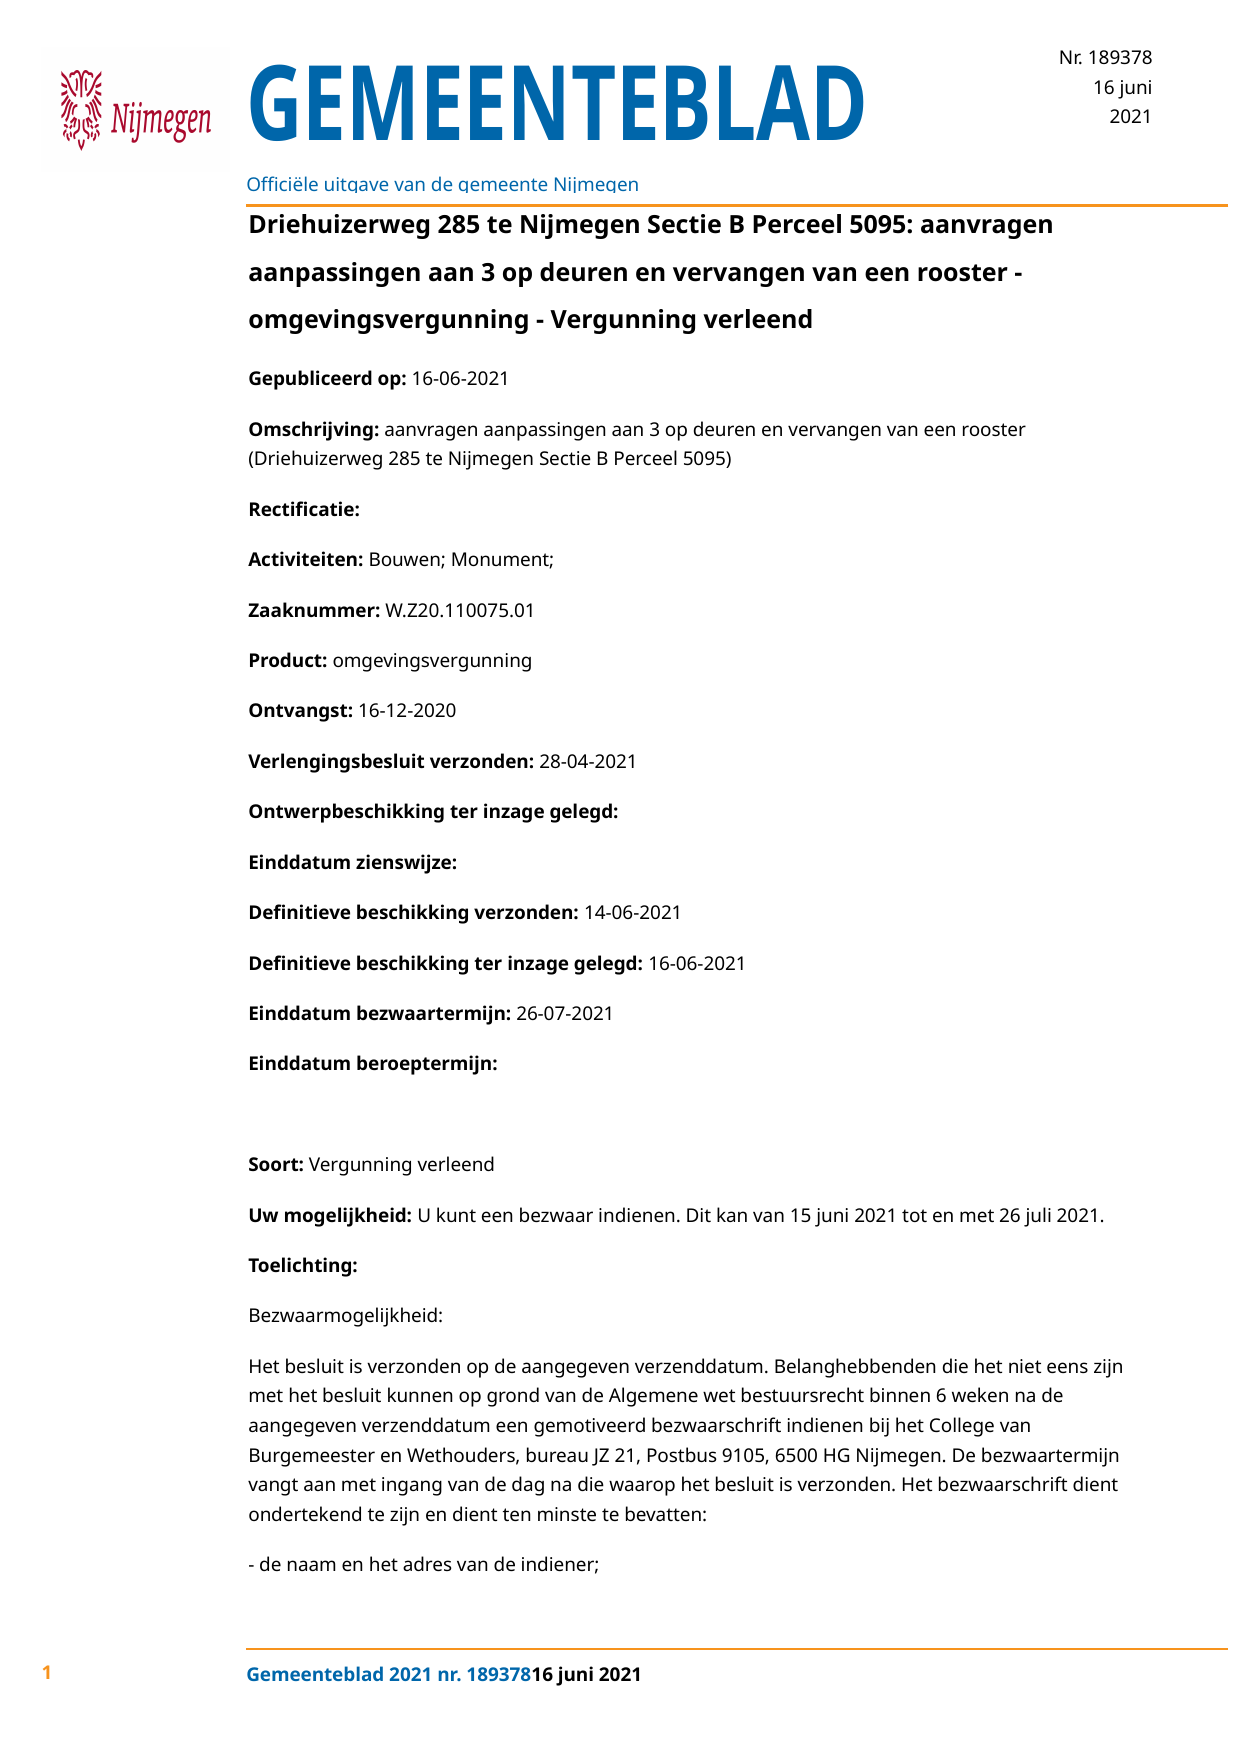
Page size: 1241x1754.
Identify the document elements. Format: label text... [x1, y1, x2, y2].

text Definitieve beschikking verzonden: 14-06-2021 [248, 899, 1152, 925]
picture [41, 47, 231, 172]
text Ontvangst: 16-12-2020 [248, 698, 1152, 723]
text Uw mogelijkheid: U kunt een bezwaar indienen. Dit kan van 15 juni 2021 tot en met 26 juli 2021. [248, 1202, 1152, 1227]
text Einddatum beroeptermijn: [248, 1051, 1152, 1076]
text Product: omgevingsvergunning [248, 647, 1152, 673]
text - de naam en het adres van de indiener; [248, 1551, 1152, 1577]
text Bezwaarmogelijkheid: [248, 1303, 1152, 1328]
text Omschrijving: aanvragen aanpassingen aan 3 op deuren en vervangen van een rooster (Driehuizerweg 285 te Nijmegen Sectie B Perceel 5095) [248, 416, 1152, 471]
text Definitieve beschikking ter inzage gelegd: 16-06-2021 [248, 950, 1152, 975]
text Zaaknummer: W.Z20.110075.01 [248, 597, 1152, 622]
text Soort: Vergunning verleend [248, 1151, 1152, 1177]
text Verlengingsbesluit verzonden: 28-04-2021 [248, 748, 1152, 774]
text Gepubliceerd op: 16-06-2021 [248, 366, 1152, 391]
text Activiteiten: Bouwen; Monument; [248, 546, 1152, 572]
text Toelichting: [248, 1252, 1152, 1278]
text Einddatum zienswijze: [248, 849, 1152, 874]
text Driehuizerweg 285 te Nijmegen Sectie B Perceel 5095: aanvragen aanpassingen aan 3 op deuren en vervangen van een rooster - omgevingsvergunning - Vergunning verleend [248, 207, 1152, 336]
text Ontwerpbeschikking ter inzage gelegd: [248, 798, 1152, 824]
text Het besluit is verzonden op de aangegeven verzenddatum. Belanghebbenden die het niet eens zijn met het besluit kunnen op grond van de Algemene wet bestuursrecht binnen 6 weken na de aangegeven verzenddatum een gemotiveerd bezwaarschrift indienen bij het College van Burgemeester en Wethouders, bureau JZ 21, Postbus 9105, 6500 HG Nijmegen. De bezwaartermijn vangt aan met ingang van de dag na die waarop het besluit is verzonden. Het bezwaarschrift dient ondertekend te zijn en dient ten minste te bevatten: [248, 1353, 1152, 1527]
text Rectificatie: [248, 496, 1152, 522]
text Einddatum bezwaartermijn: 26-07-2021 [248, 1000, 1152, 1026]
